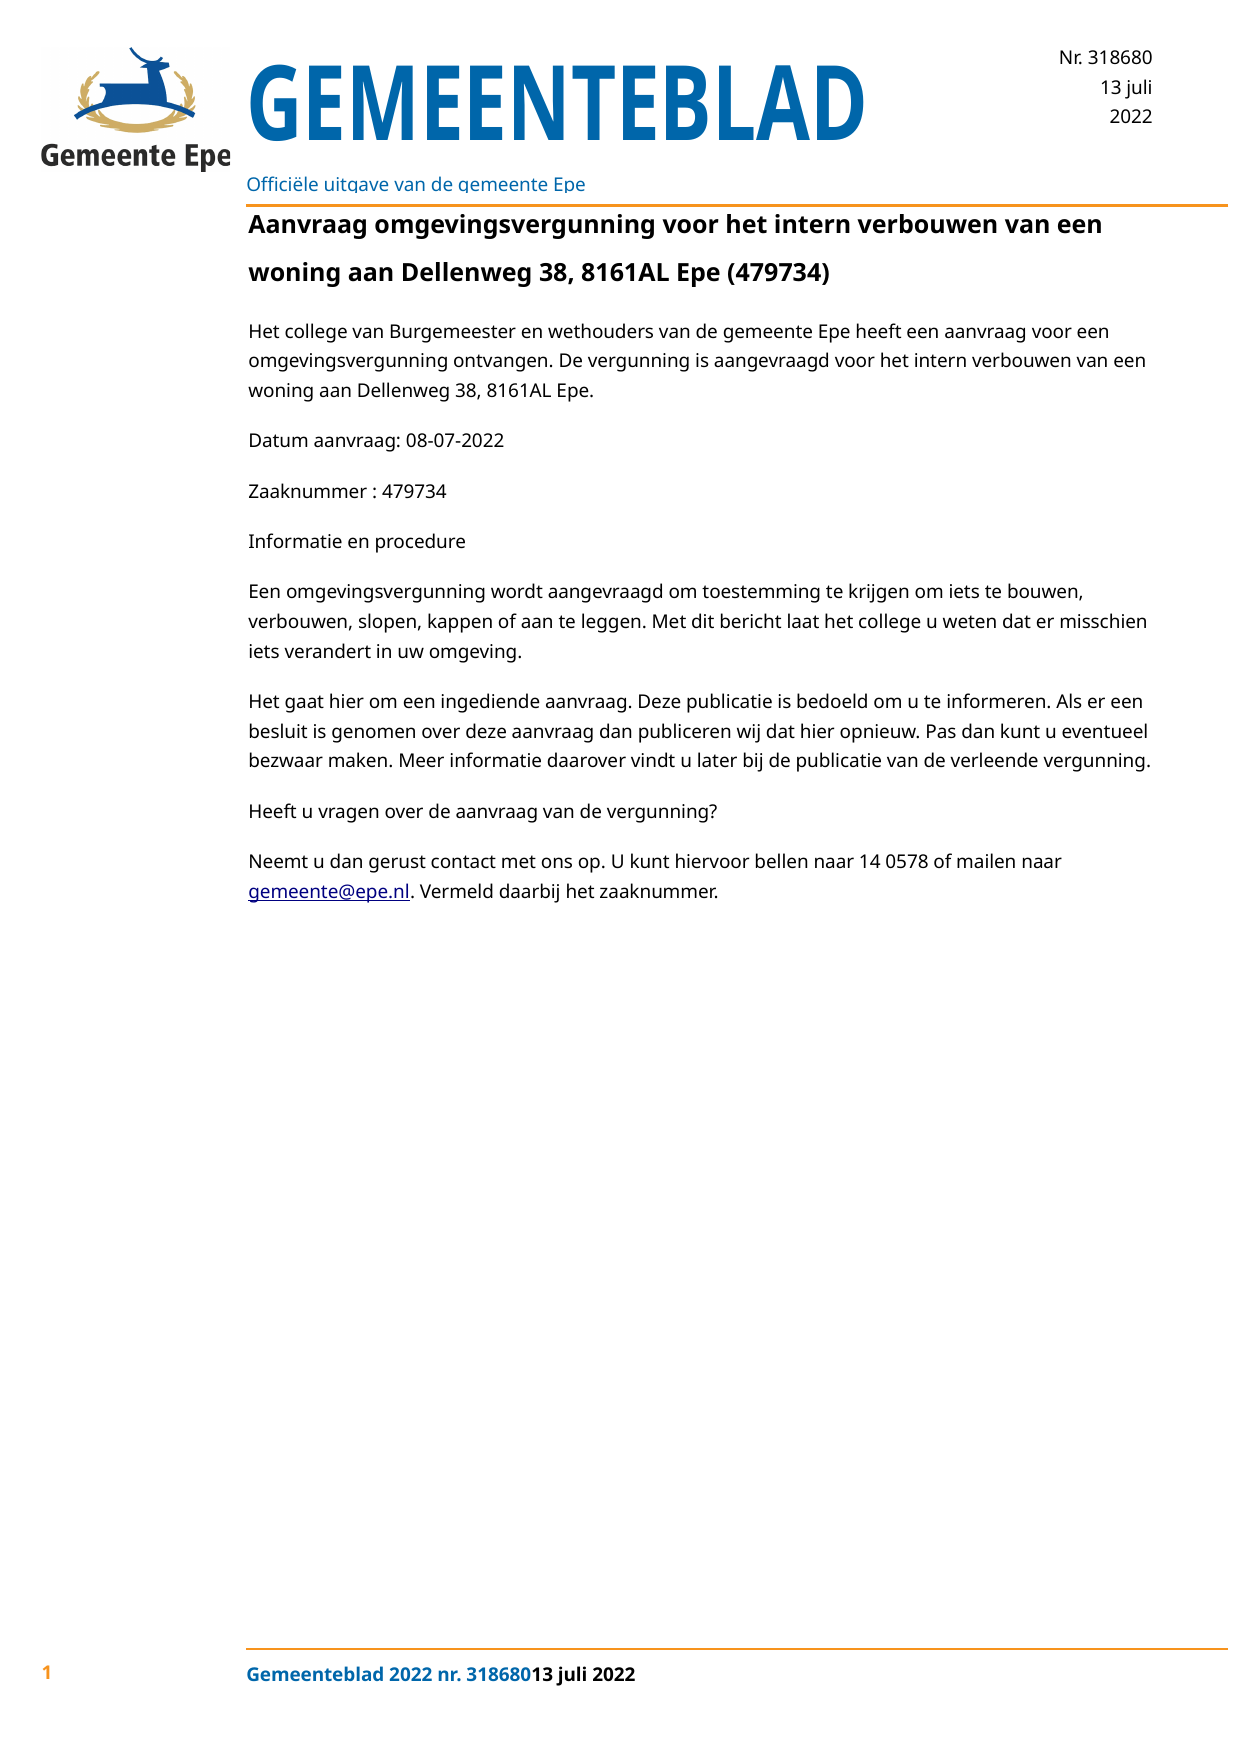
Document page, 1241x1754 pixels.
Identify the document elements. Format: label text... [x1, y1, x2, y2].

text Datum aanvraag: 08-07-2022 [248, 427, 1152, 453]
text Een omgevingsvergunning wordt aangevraagd om toestemming te krijgen om iets te bouwen, verbouwen, slopen, kappen of aan te leggen. Met dit bericht laat het college u weten dat er misschien iets verandert in uw omgeving. [248, 579, 1152, 664]
text Neemt u dan gerust contact met ons op. U kunt hiervoor bellen naar 14 0578 of mailen naar gemeente@epe.nl. Vermeld daarbij het zaaknummer. [248, 848, 1152, 904]
text Zaaknummer : 479734 [248, 478, 1152, 504]
text Heeft u vragen over de aanvraag van de vergunning? [248, 798, 1152, 824]
text Het college van Burgemeester en wethouders van de gemeente Epe heeft een aanvraag voor een omgevingsvergunning ontvangen. De vergunning is aangevraagd voor het intern verbouwen van een woning aan Dellenweg 38, 8161AL Epe. [248, 318, 1152, 403]
text Informatie en procedure [248, 528, 1152, 554]
picture [41, 47, 231, 172]
text Het gaat hier om een ingediende aanvraag. Deze publicatie is bedoeld om u te informeren. Als er een besluit is genomen over deze aanvraag dan publiceren wij dat hier opnieuw. Pas dan kunt u eventueel bezwaar maken. Meer informatie daarover vindt u later bij de publicatie van de verleende vergunning. [248, 688, 1152, 773]
text Aanvraag omgevingsvergunning voor het intern verbouwen van een woning aan Dellenweg 38, 8161AL Epe (479734) [248, 207, 1152, 288]
